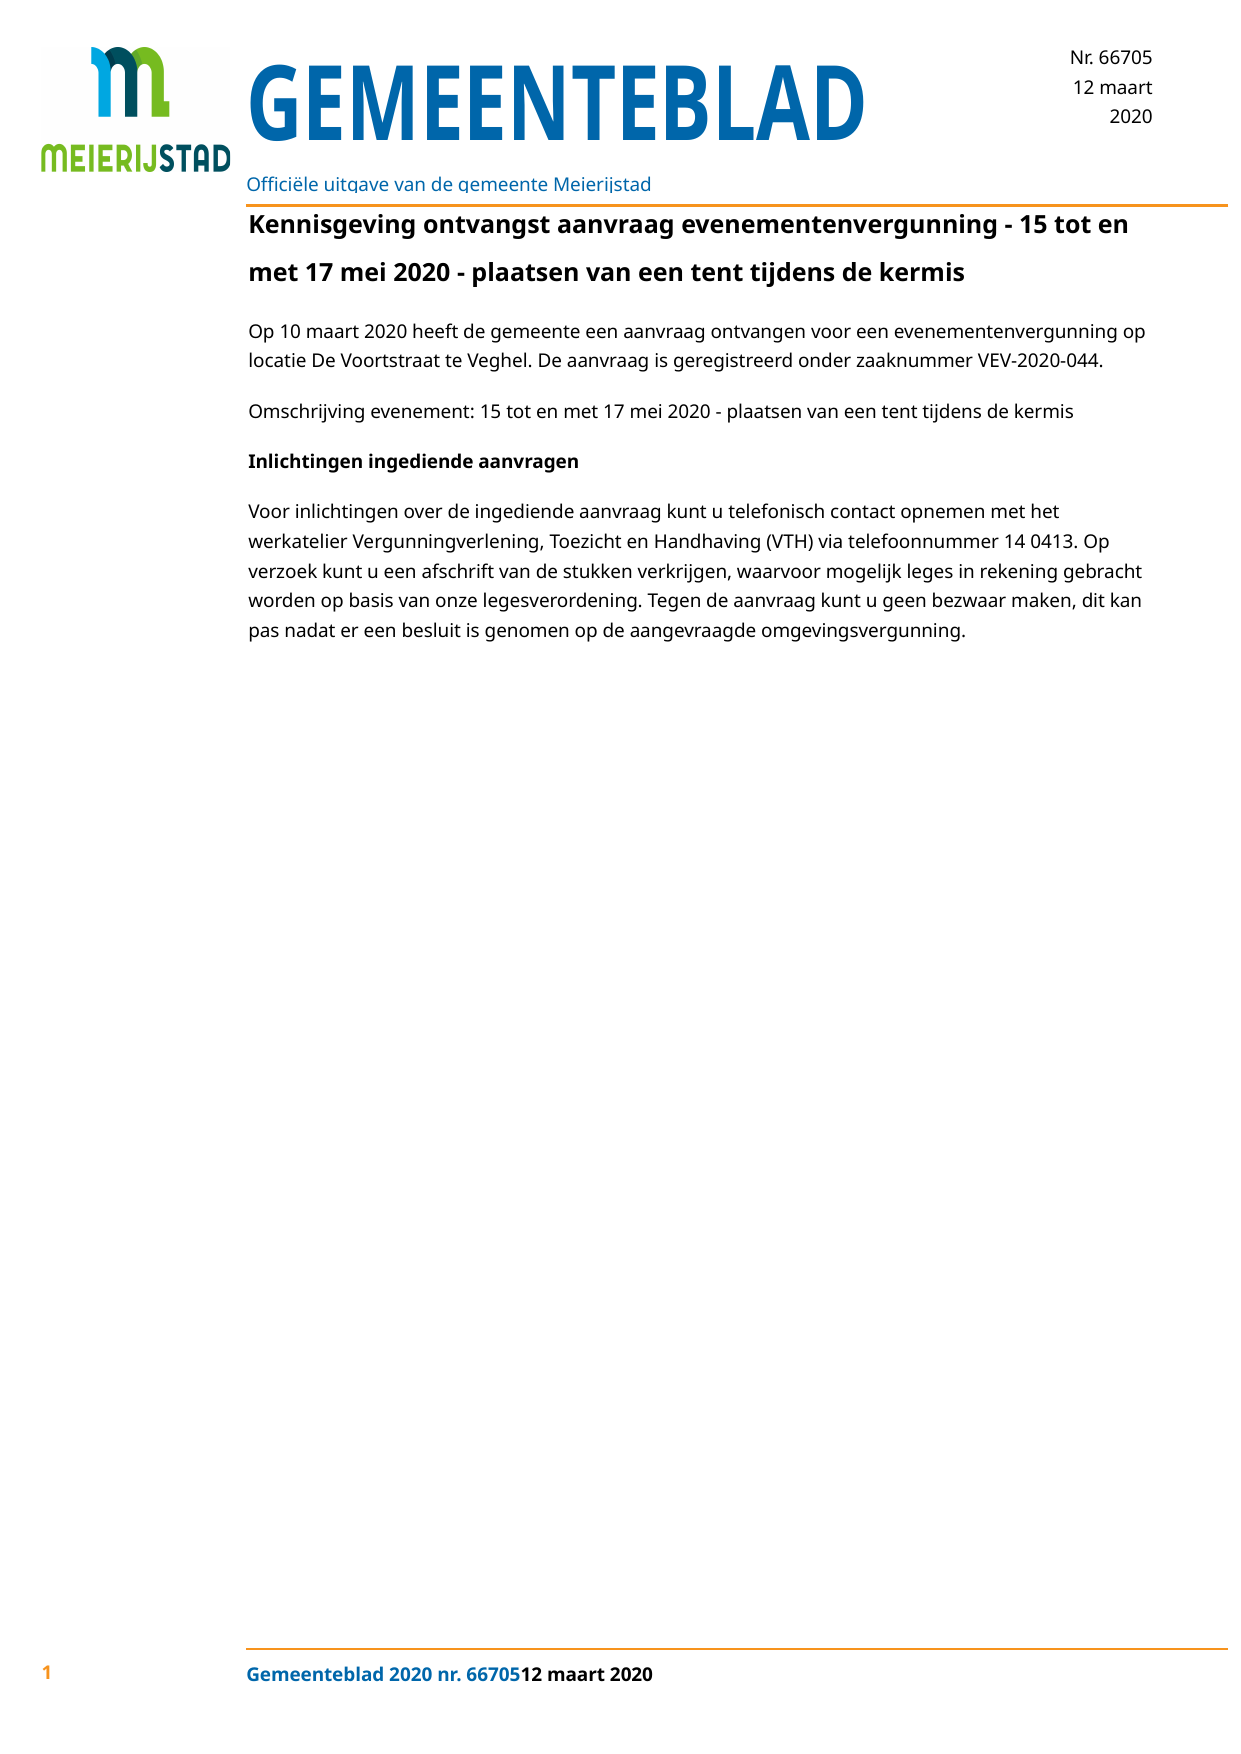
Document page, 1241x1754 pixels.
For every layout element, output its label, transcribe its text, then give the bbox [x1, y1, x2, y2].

picture [41, 47, 231, 172]
text Voor inlichtingen over de ingediende aanvraag kunt u telefonisch contact opnemen met het werkatelier Vergunningverlening, Toezicht en Handhaving (VTH) via telefoonnummer 14 0413. Op verzoek kunt u een afschrift van de stukken verkrijgen, waarvoor mogelijk leges in rekening gebracht worden op basis van onze legesverordening. Tegen de aanvraag kunt u geen bezwaar maken, dit kan pas nadat er een besluit is genomen op de aangevraagde omgevingsvergunning. [248, 499, 1152, 643]
text Inlichtingen ingediende aanvragen [248, 448, 1152, 474]
text Kennisgeving ontvangst aanvraag evenementenvergunning - 15 tot en met 17 mei 2020 - plaatsen van een tent tijdens de kermis [248, 207, 1152, 288]
text Omschrijving evenement: 15 tot en met 17 mei 2020 - plaatsen van een tent tijdens de kermis [248, 398, 1152, 424]
text Op 10 maart 2020 heeft de gemeente een aanvraag ontvangen voor een evenementenvergunning op locatie De Voortstraat te Veghel. De aanvraag is geregistreerd onder zaaknummer VEV-2020-044. [248, 318, 1152, 373]
